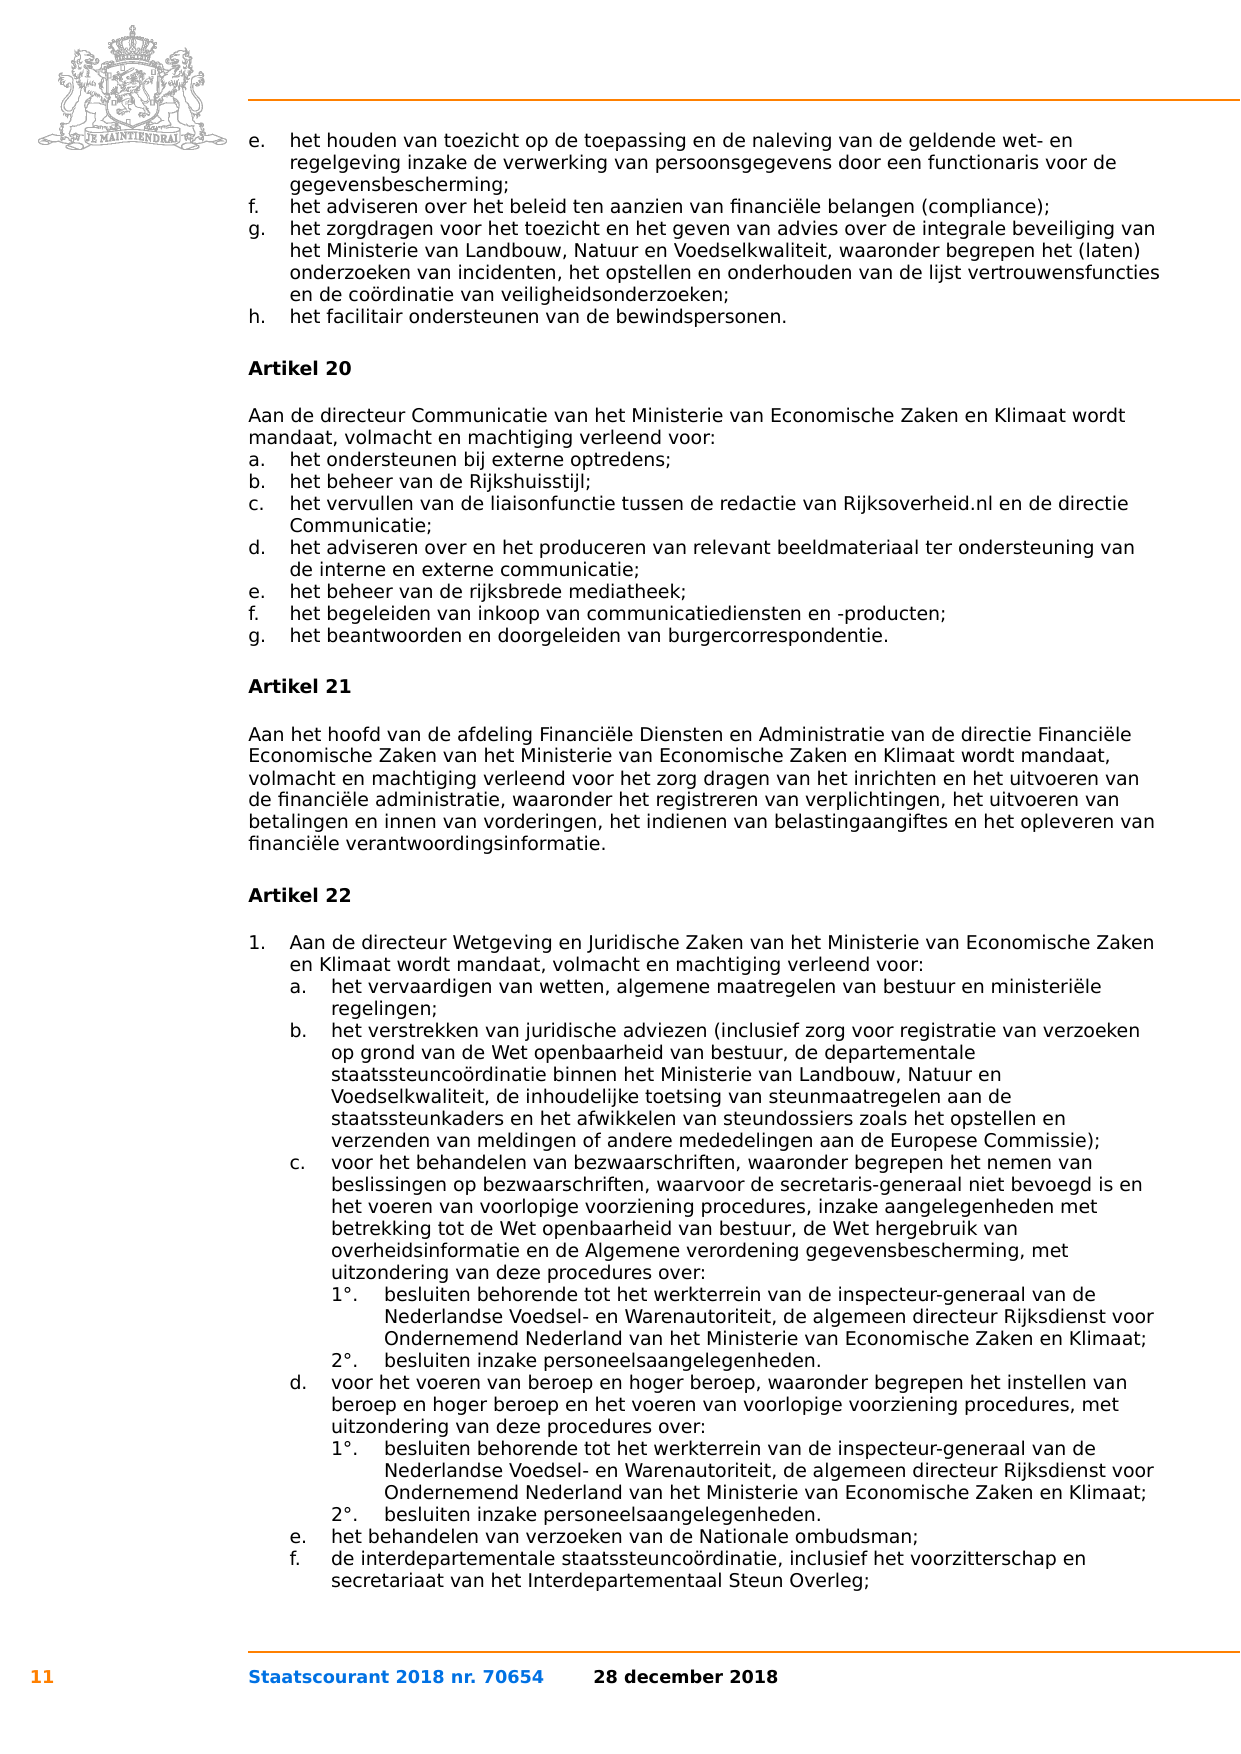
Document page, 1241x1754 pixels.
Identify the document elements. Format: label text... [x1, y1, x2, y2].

text d. voor het voeren van beroep en hoger beroep, waaronder begrepen het instellen van beroep en hoger beroep en het voeren van voorlopige voorziening procedures, met uitzondering van deze procedures over: [289, 1372, 1163, 1438]
text g. het zorgdragen voor het toezicht en het geven van advies over de integrale beveiliging van het Ministerie van Landbouw, Natuur en Voedselkwaliteit, waaronder begrepen het (laten) onderzoeken van incidenten, het opstellen en onderhouden van de lijst vertrouwensfuncties en de coördinatie van veiligheidsonderzoeken; [248, 218, 1163, 306]
picture [38, 25, 227, 150]
text 1. Aan de directeur Wetgeving en Juridische Zaken van het Ministerie van Economische Zaken en Klimaat wordt mandaat, volmacht en machtiging verleend voor: [248, 932, 1163, 976]
text a. het vervaardigen van wetten, algemene maatregelen van bestuur en ministeriële regelingen; [289, 976, 1163, 1020]
text f. het adviseren over het beleid ten aanzien van financiële belangen (compliance); [248, 196, 1163, 218]
text 1°. besluiten behorende tot het werkterrein van de inspecteur-generaal van de Nederlandse Voedsel- en Warenautoriteit, de algemeen directeur Rijksdienst voor Ondernemend Nederland van het Ministerie van Economische Zaken en Klimaat; [331, 1284, 1163, 1350]
text c. het vervullen van de liaisonfunctie tussen de redactie van Rijksoverheid.nl en de directie Communicatie; [248, 493, 1163, 537]
text 1°. besluiten behorende tot het werkterrein van de inspecteur-generaal van de Nederlandse Voedsel- en Warenautoriteit, de algemeen directeur Rijksdienst voor Ondernemend Nederland van het Ministerie van Economische Zaken en Klimaat; [331, 1438, 1163, 1504]
text e. het beheer van de rijksbrede mediatheek; [248, 581, 1163, 602]
text b. het verstrekken van juridische adviezen (inclusief zorg voor registratie van verzoeken op grond van de Wet openbaarheid van bestuur, de departementale staatssteuncoördinatie binnen het Ministerie van Landbouw, Natuur en Voedselkwaliteit, de inhoudelijke toetsing van steunmaatregelen aan de staatssteunkaders en het afwikkelen van steundossiers zoals het opstellen en verzenden van meldingen of andere mededelingen aan de Europese Commissie); [289, 1020, 1163, 1152]
text c. voor het behandelen van bezwaarschriften, waaronder begrepen het nemen van beslissingen op bezwaarschriften, waarvoor de secretaris-generaal niet bevoegd is en het voeren van voorlopige voorziening procedures, inzake aangelegenheden met betrekking tot de Wet openbaarheid van bestuur, de Wet hergebruik van overheidsinformatie en de Algemene verordening gegevensbescherming, met uitzondering van deze procedures over: [289, 1152, 1163, 1284]
text a. het ondersteunen bij externe optredens; [248, 449, 1163, 471]
text Aan het hoofd van de afdeling Financiële Diensten en Administratie van de directie Financiële Economische Zaken van het Ministerie van Economische Zaken en Klimaat wordt mandaat, volmacht en machtiging verleend voor het zorg dragen van het inrichten en het uitvoeren van de financiële administratie, waaronder het registreren van verplichtingen, het uitvoeren van betalingen en innen van vorderingen, het indienen van belastingaangiftes en het opleveren van financiële verantwoordingsinformatie. [248, 723, 1163, 855]
text b. het beheer van de Rijkshuisstijl; [248, 471, 1163, 493]
text e. het houden van toezicht op de toepassing en de naleving van de geldende wet- en regelgeving inzake de verwerking van persoonsgegevens door een functionaris voor de gegevensbescherming; [248, 130, 1163, 196]
subtitle Artikel 21 [248, 676, 1163, 698]
text 2°. besluiten inzake personeelsaangelegenheden. [331, 1350, 1163, 1372]
subtitle Artikel 22 [248, 885, 1163, 907]
text 2°. besluiten inzake personeelsaangelegenheden. [331, 1504, 1163, 1526]
text Aan de directeur Communicatie van het Ministerie van Economische Zaken en Klimaat wordt mandaat, volmacht en machtiging verleend voor: [248, 405, 1163, 449]
text g. het beantwoorden en doorgeleiden van burgercorrespondentie. [248, 624, 1163, 646]
text h. het facilitair ondersteunen van de bewindspersonen. [248, 306, 1163, 328]
subtitle Artikel 20 [248, 358, 1163, 380]
text e. het behandelen van verzoeken van de Nationale ombudsman; [289, 1526, 1163, 1548]
text f. het begeleiden van inkoop van communicatiediensten en -producten; [248, 602, 1163, 624]
text d. het adviseren over en het produceren van relevant beeldmateriaal ter ondersteuning van de interne en externe communicatie; [248, 537, 1163, 581]
text f. de interdepartementale staatssteuncoördinatie, inclusief het voorzitterschap en secretariaat van het Interdepartementaal Steun Overleg; [289, 1548, 1163, 1592]
